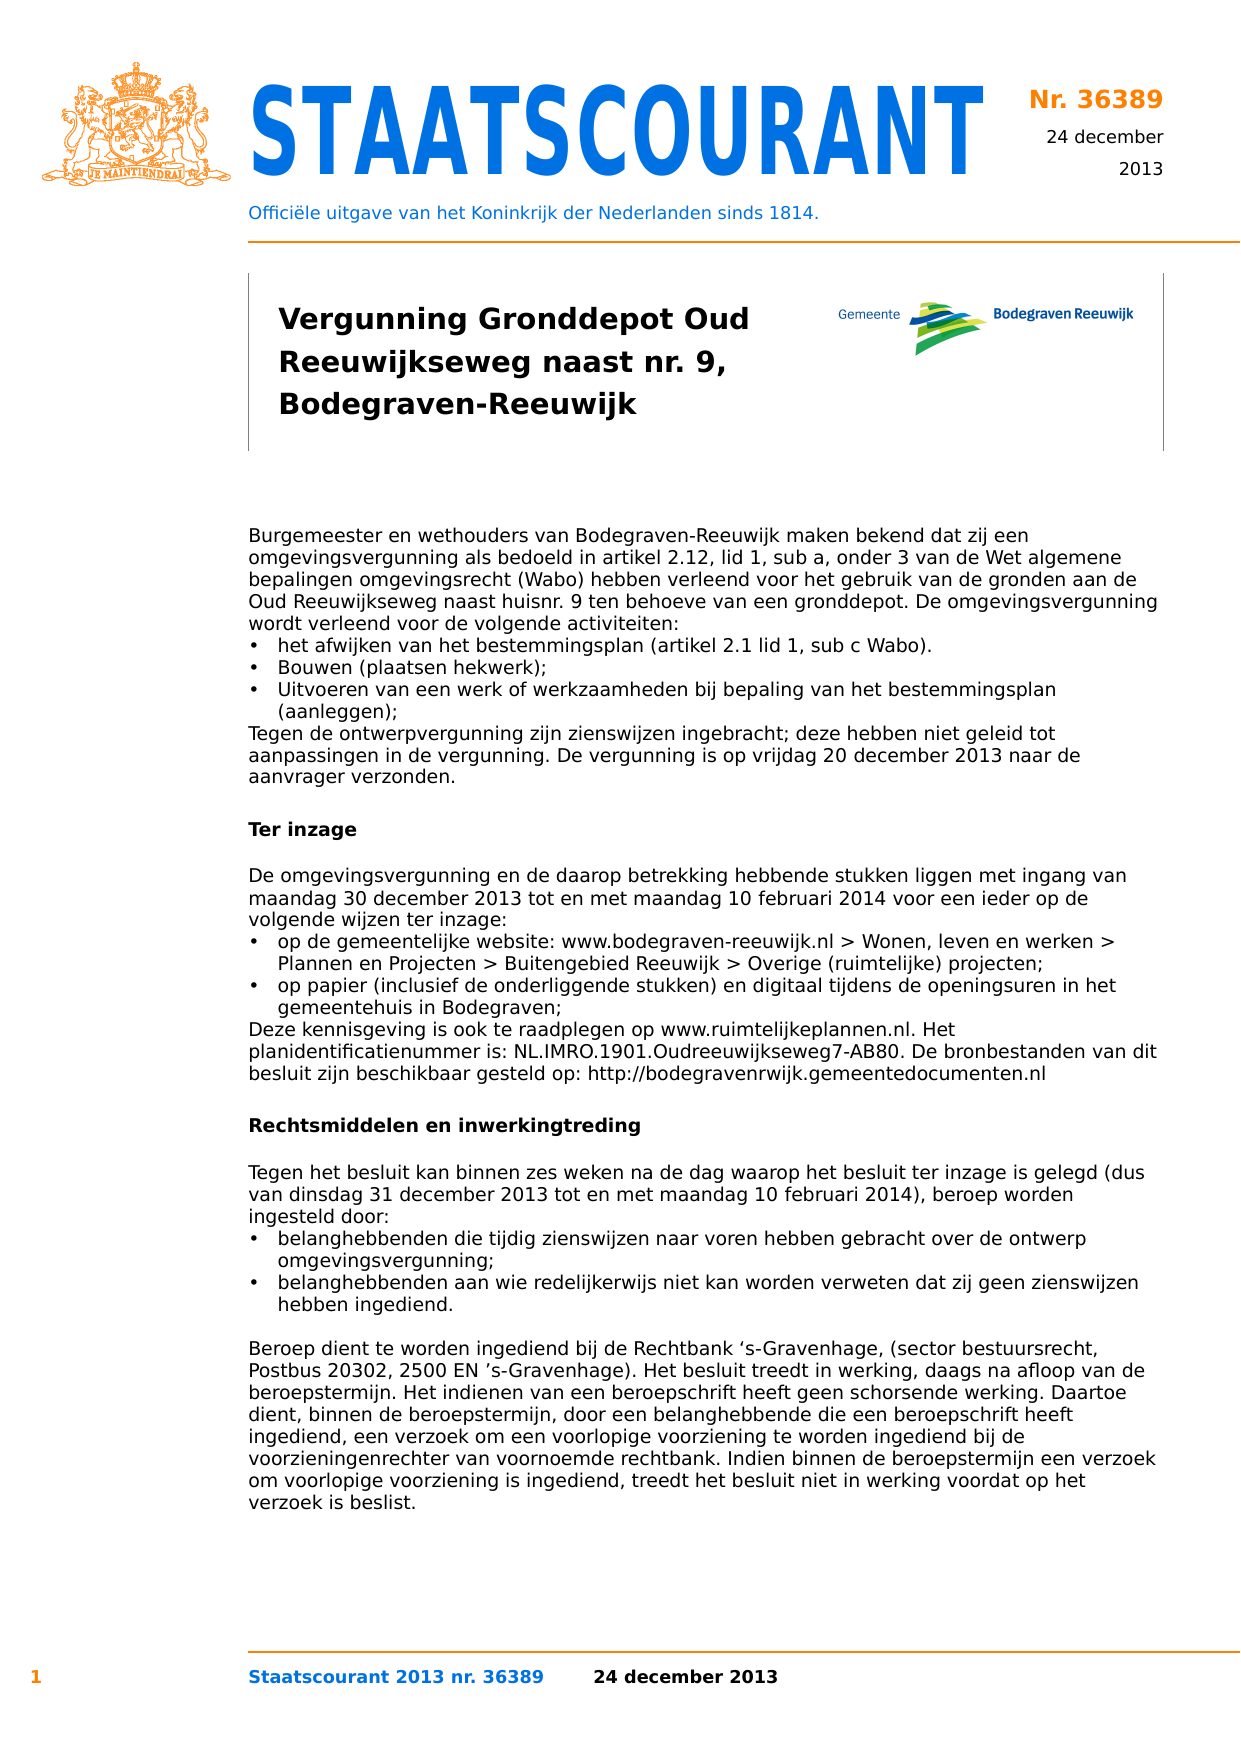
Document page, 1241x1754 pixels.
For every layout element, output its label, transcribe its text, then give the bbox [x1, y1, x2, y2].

text Deze kennisgeving is ook te raadplegen op www.ruimtelijkeplannen.nl. Het planidentificatienummer is: NL.IMRO.1901.Oudreeuwijkseweg7-AB80. De bronbestanden van dit besluit zijn beschikbaar gesteld op: http://bodegravenrwijk.gemeentedocumenten.nl [248, 1019, 1163, 1085]
table_header [25, 62, 248, 241]
table_header Nr. 36389 [998, 62, 1240, 121]
text • op papier (inclusief de onderliggende stukken) en digitaal tijdens de openingsuren in het gemeentehuis in Bodegraven; [248, 975, 1163, 1019]
table_cell 2013 [998, 153, 1240, 203]
table_cell Officiële uitgave van het Koninkrijk der Nederlanden sinds 1814. [248, 203, 1240, 241]
picture [838, 302, 1134, 356]
subtitle Rechtsmiddelen en inwerkingtreding [248, 1115, 1163, 1137]
text • belanghebbenden die tijdig zienswijzen naar voren hebben gebracht over de ontwerp omgevingsvergunning; [248, 1228, 1163, 1272]
text • belanghebbenden aan wie redelijkerwijs niet kan worden verweten dat zij geen zienswijzen hebben ingediend. [248, 1272, 1163, 1316]
text Tegen het besluit kan binnen zes weken na de dag waarop het besluit ter inzage is gelegd (dus van dinsdag 31 december 2013 tot en met maandag 10 februari 2014), beroep worden ingesteld door: [248, 1162, 1163, 1228]
text • Uitvoeren van een werk of werkzaamheden bij bepaling van het bestemmingsplan (aanleggen); [248, 678, 1163, 722]
text • Bouwen (plaatsen hekwerk); [248, 657, 1163, 678]
text Burgemeester en wethouders van Bodegraven-Reeuwijk maken bekend dat zij een omgevingsvergunning als bedoeld in artikel 2.12, lid 1, sub a, onder 3 van de Wet algemene bepalingen omgevingsrecht (Wabo) hebben verleend voor het gebruik van de gronden aan de Oud Reeuwijkseweg naast huisnr. 9 ten behoeve van een gronddepot. De omgevingsvergunning wordt verleend voor de volgende activiteiten: [248, 525, 1163, 634]
text Beroep dient te worden ingediend bij de Rechtbank ‘s-Gravenhage, (sector bestuursrecht, Postbus 20302, 2500 EN ’s-Gravenhage). Het besluit treedt in werking, daags na afloop van de beroepstermijn. Het indienen van een beroepschrift heeft geen schorsende werking. Daartoe dient, binnen de beroepstermijn, door een belanghebbende die een beroepschrift heeft ingediend, een verzoek om een voorlopige voorziening te worden ingediend bij de voorzieningenrechter van voornoemde rechtbank. Indien binnen de beroepstermijn een verzoek om voorlopige voorziening is ingediend, treedt het besluit niet in werking voordat op het verzoek is beslist. [248, 1338, 1163, 1514]
text • het afwijken van het bestemmingsplan (artikel 2.1 lid 1, sub c Wabo). [248, 634, 1163, 657]
table_header STAATSCOURANT [248, 62, 998, 203]
subtitle Ter inzage [248, 818, 1163, 840]
picture [41, 62, 231, 186]
subtitle Vergunning Gronddepot Oud Reeuwijkseweg naast nr. 9, Bodegraven-Reeuwijk [249, 273, 1163, 451]
text • op de gemeentelijke website: www.bodegraven-reeuwijk.nl > Wonen, leven en werken > Plannen en Projecten > Buitengebied Reeuwijk > Overige (ruimtelijke) projecten; [248, 931, 1163, 975]
text Tegen de ontwerpvergunning zijn zienswijzen ingebracht; deze hebben niet geleid tot aanpassingen in de vergunning. De vergunning is op vrijdag 20 december 2013 naar de aanvrager verzonden. [248, 722, 1163, 788]
table_cell 24 december [998, 121, 1240, 153]
text De omgevingsvergunning en de daarop betrekking hebbende stukken liggen met ingang van maandag 30 december 2013 tot en met maandag 10 februari 2014 voor een ieder op de volgende wijzen ter inzage: [248, 865, 1163, 931]
